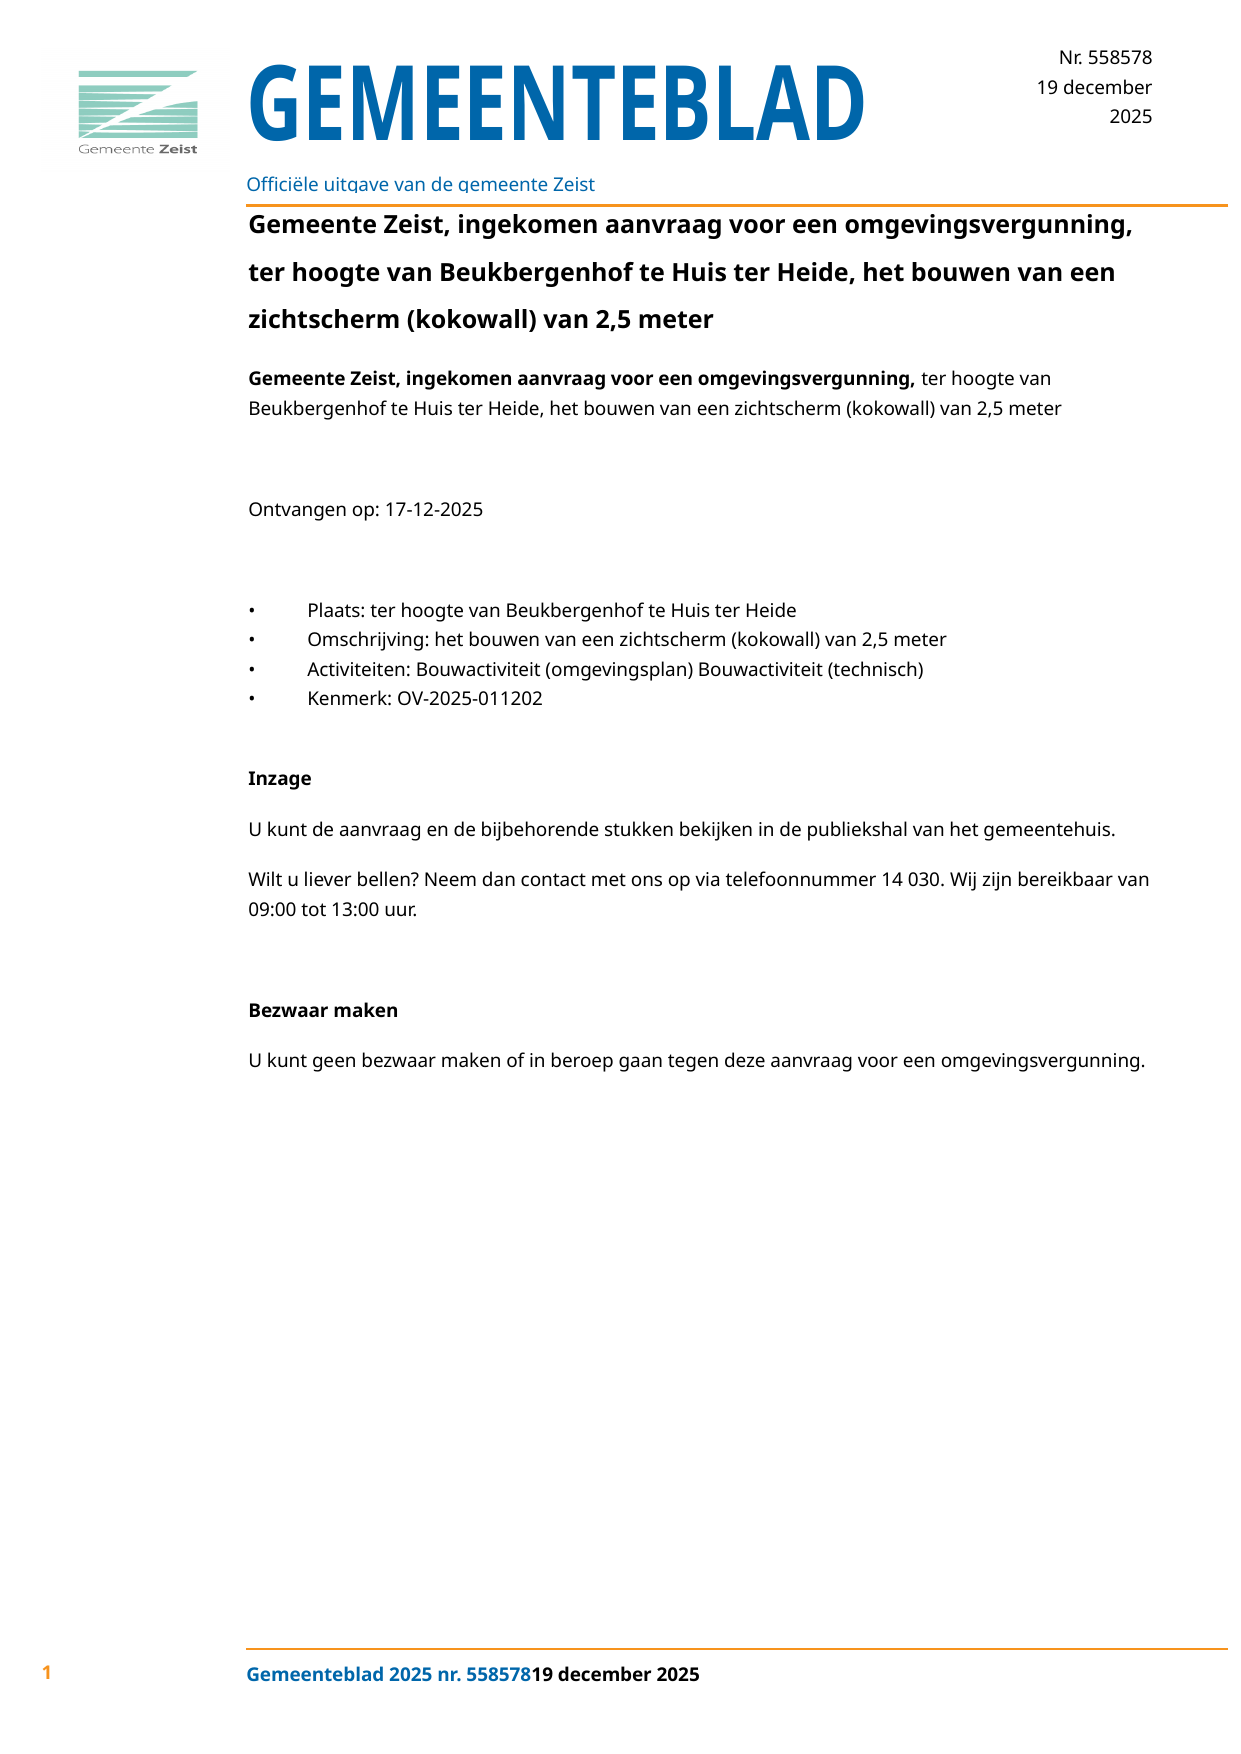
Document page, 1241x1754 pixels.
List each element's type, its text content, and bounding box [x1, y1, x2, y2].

text Bezwaar maken [248, 997, 1152, 1022]
list Plaats: ter hoogte van Beukbergenhof te Huis ter Heide [248, 597, 1152, 622]
text Gemeente Zeist, ingekomen aanvraag voor een omgevingsvergunning, ter hoogte van Beukbergenhof te Huis ter Heide, het bouwen van een zichtscherm (kokowall) van 2,5 meter [248, 207, 1152, 336]
list Activiteiten: Bouwactiviteit (omgevingsplan) Bouwactiviteit (technisch) [248, 656, 1152, 682]
text Ontvangen op: 17-12-2025 [248, 496, 1152, 522]
text U kunt geen bezwaar maken of in beroep gaan tegen deze aanvraag voor een omgevingsvergunning. [248, 1047, 1152, 1073]
list Omschrijving: het bouwen van een zichtscherm (kokowall) van 2,5 meter [248, 626, 1152, 652]
text Inzage [248, 766, 1152, 791]
picture [41, 47, 231, 172]
text Wilt u liever bellen? Neem dan contact met ons op via telefoonnummer 14 030. Wij zijn bereikbaar van 09:00 tot 13:00 uur. [248, 866, 1152, 922]
text U kunt de aanvraag en de bijbehorende stukken bekijken in de publiekshal van het gemeentehuis. [248, 816, 1152, 842]
text Gemeente Zeist, ingekomen aanvraag voor een omgevingsvergunning, ter hoogte van Beukbergenhof te Huis ter Heide, het bouwen van een zichtscherm (kokowall) van 2,5 meter [248, 366, 1152, 421]
list Kenmerk: OV-2025-011202 [248, 686, 1152, 711]
